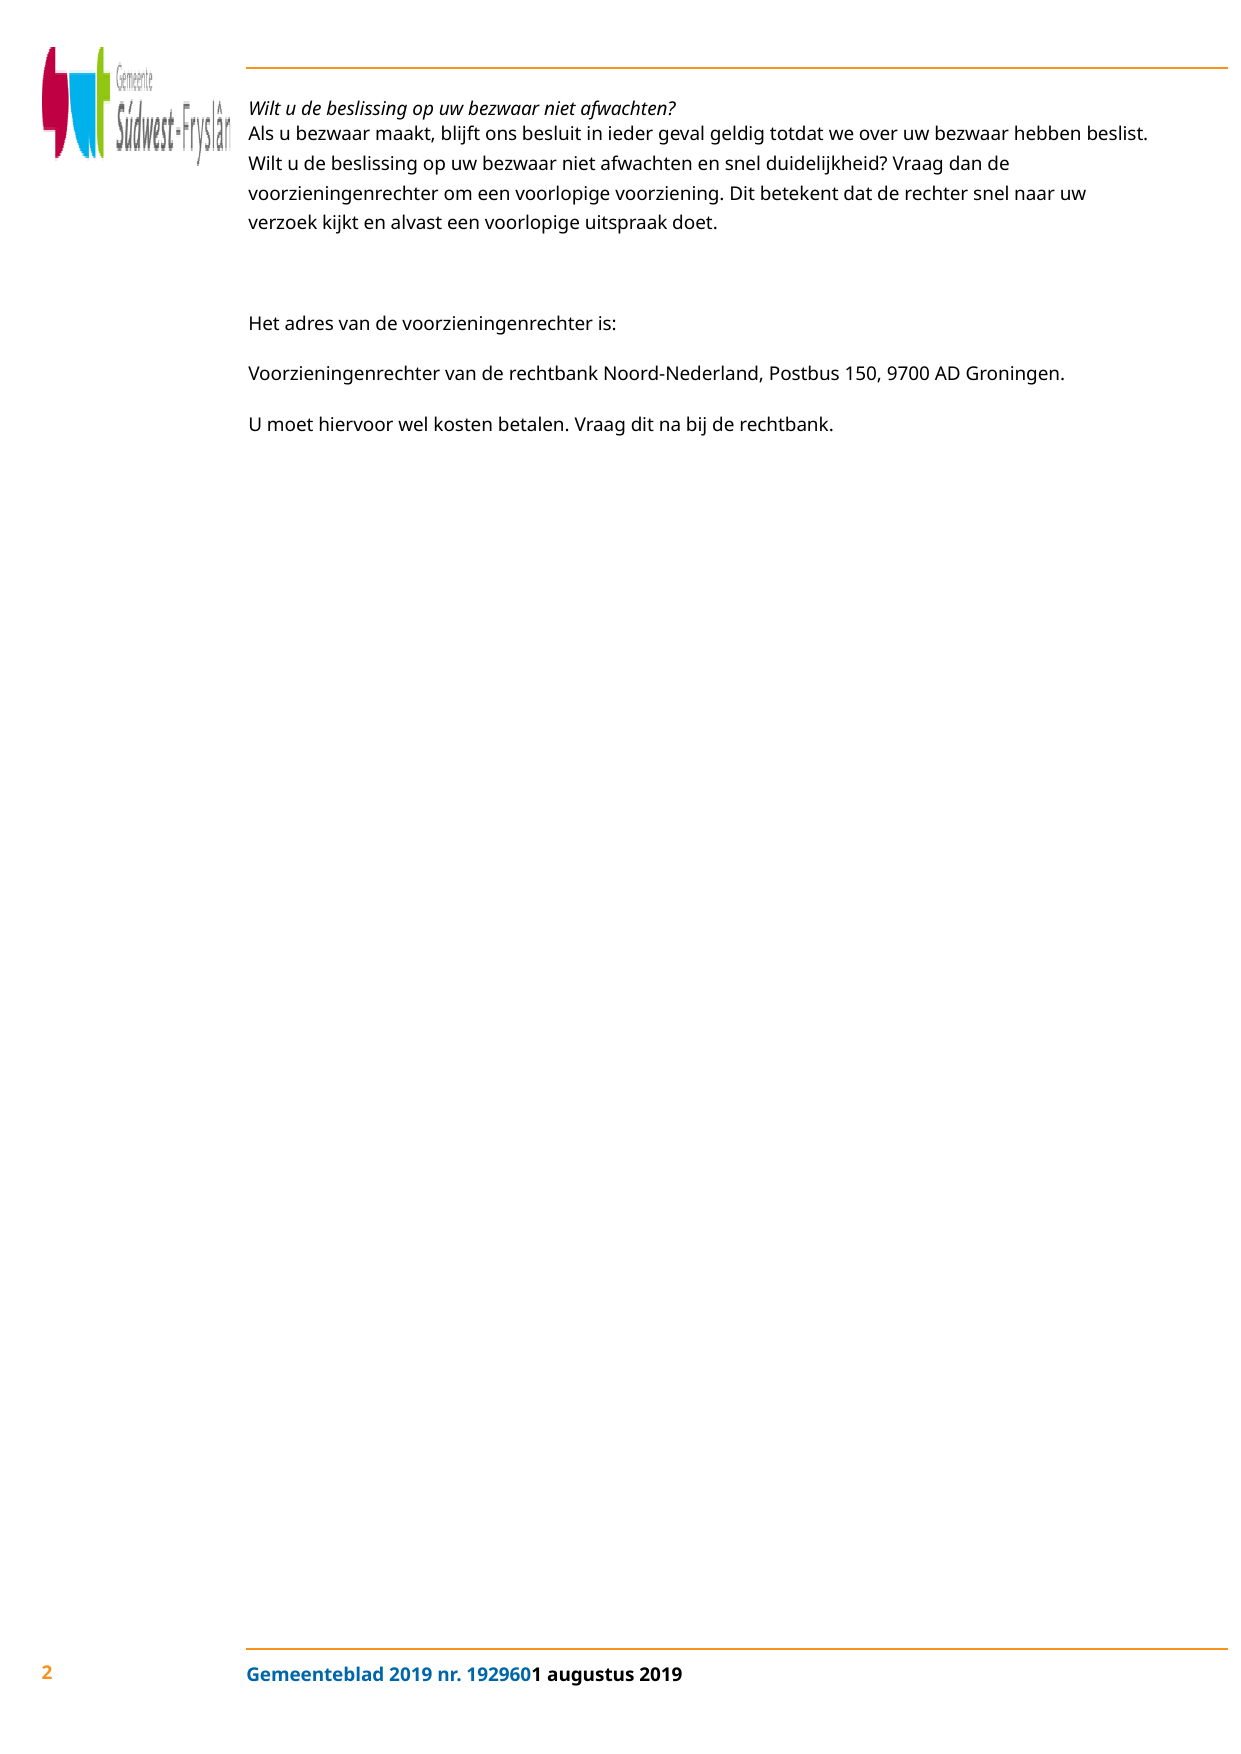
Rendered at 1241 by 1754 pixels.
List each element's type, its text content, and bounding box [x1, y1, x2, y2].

text U moet hiervoor wel kosten betalen. Vraag dit na bij de rechtbank. [248, 411, 1152, 437]
text Voorzieningenrechter van de rechtbank Noord-Nederland, Postbus 150, 9700 AD Groningen. [248, 361, 1152, 386]
picture [41, 47, 231, 172]
text Het adres van de voorzieningenrechter is: [248, 310, 1152, 336]
text Als u bezwaar maakt, blijft ons besluit in ieder geval geldig totdat we over uw bezwaar hebben beslist. Wilt u de beslissing op uw bezwaar niet afwachten en snel duidelijkheid? Vraag dan de voorzieningenrechter om een voorlopige voorziening. Dit betekent dat de rechter snel naar uw verzoek kijkt en alvast een voorlopige uitspraak doet. [248, 121, 1152, 235]
text Wilt u de beslissing op uw bezwaar niet afwachten? [248, 95, 1152, 121]
